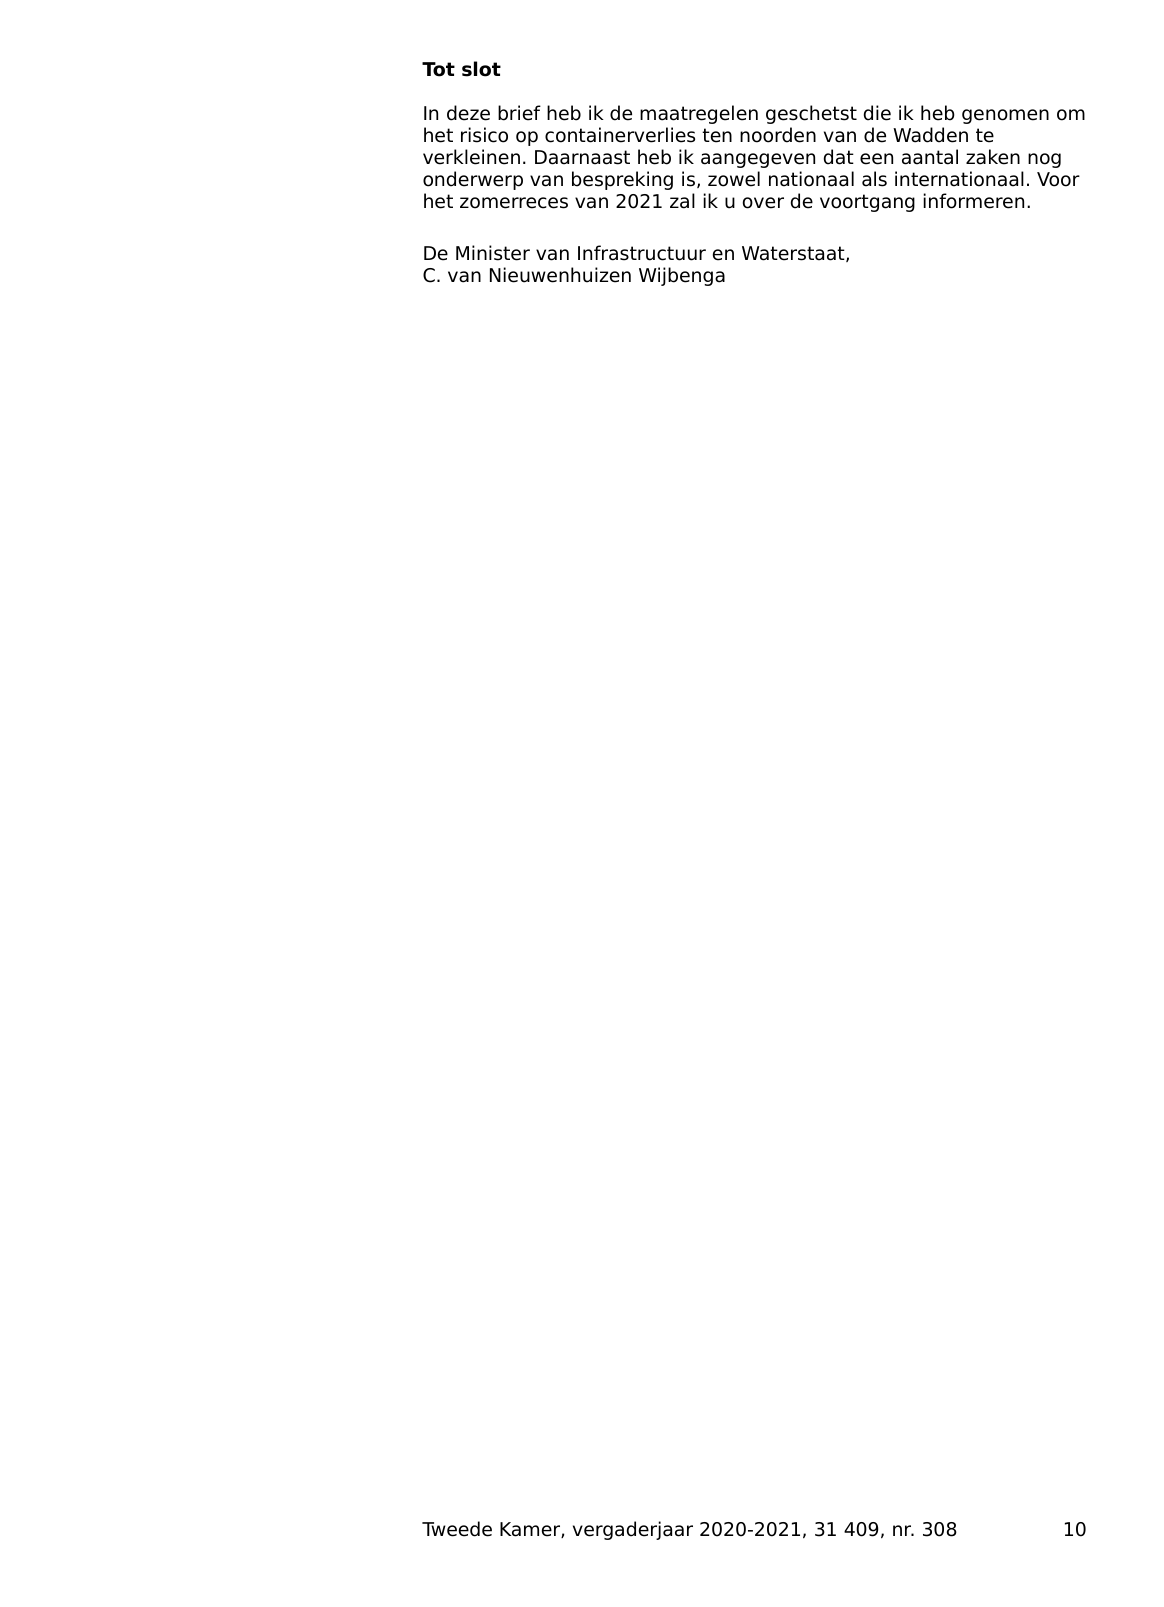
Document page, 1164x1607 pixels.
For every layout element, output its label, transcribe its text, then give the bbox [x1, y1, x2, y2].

text In deze brief heb ik de maatregelen geschetst die ik heb genomen om het risico op containerverlies ten noorden van de Wadden te verkleinen. Daarnaast heb ik aangegeven dat een aantal zaken nog onderwerp van bespreking is, zowel nationaal als internationaal. Voor het zomerreces van 2021 zal ik u over de voortgang informeren. [422, 103, 1087, 213]
subtitle Tot slot [422, 59, 1087, 81]
text De Minister van Infrastructuur en Waterstaat, C. van Nieuwenhuizen Wijbenga [422, 243, 1087, 287]
